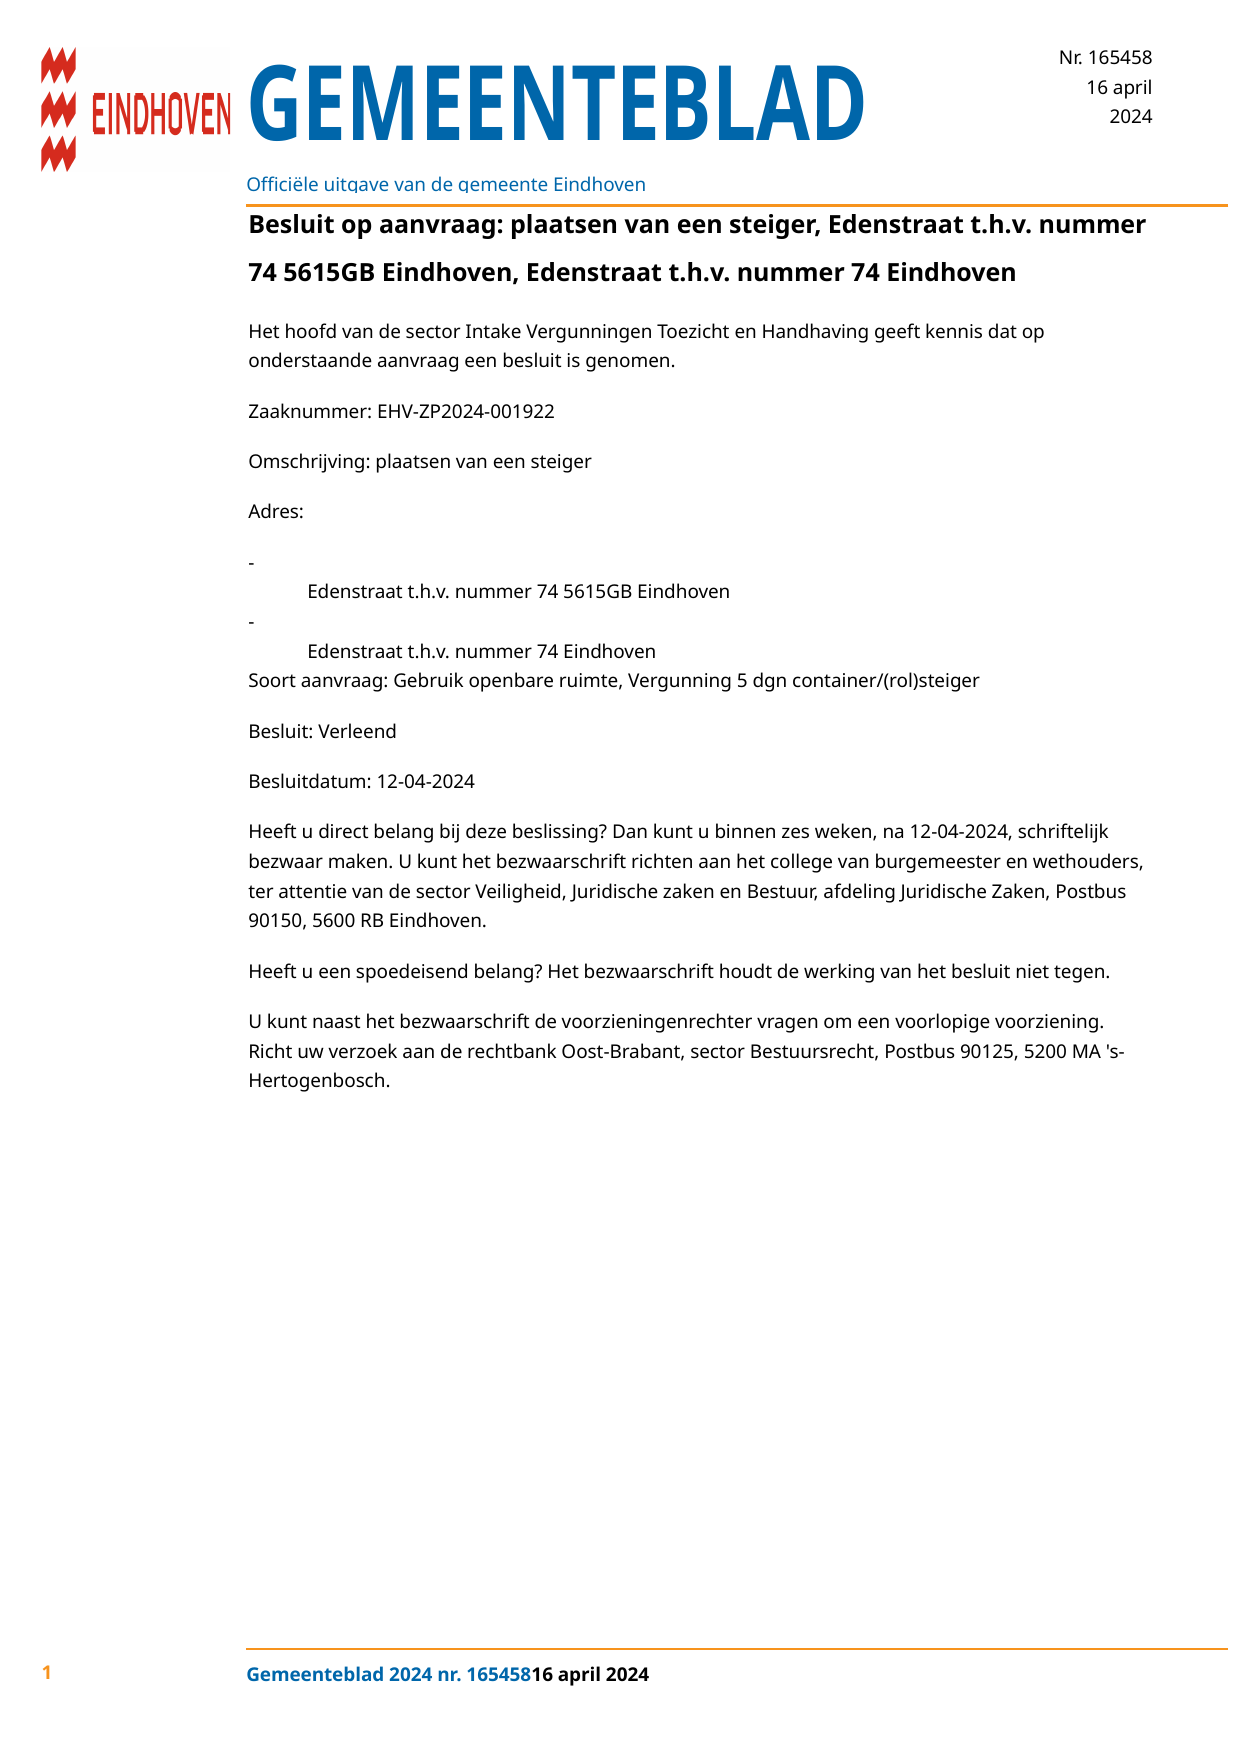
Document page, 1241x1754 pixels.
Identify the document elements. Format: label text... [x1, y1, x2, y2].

text Zaaknummer: EHV-ZP2024-001922 [248, 398, 1152, 424]
picture [41, 47, 231, 172]
text Adres: [248, 499, 1152, 524]
list Edenstraat t.h.v. nummer 74 5615GB Eindhoven [248, 579, 1152, 604]
text Het hoofd van de sector Intake Vergunningen Toezicht en Handhaving geeft kennis dat op onderstaande aanvraag een besluit is genomen. [248, 318, 1152, 373]
text Omschrijving: plaatsen van een steiger [248, 448, 1152, 474]
text Heeft u een spoedeisend belang? Het bezwaarschrift houdt de werking van het besluit niet tegen. [248, 958, 1152, 984]
text Soort aanvraag: Gebruik openbare ruimte, Vergunning 5 dgn container/(rol)steiger [248, 667, 1152, 693]
text U kunt naast het bezwaarschrift de voorzieningenrechter vragen om een voorlopige voorziening. Richt uw verzoek aan de rechtbank Oost-Brabant, sector Bestuursrecht, Postbus 90125, 5200 MA 's-Hertogenbosch. [248, 1008, 1152, 1093]
text Besluit: Verleend [248, 718, 1152, 744]
text Besluitdatum: 12-04-2024 [248, 768, 1152, 794]
text Besluit op aanvraag: plaatsen van een steiger, Edenstraat t.h.v. nummer 74 5615GB Eindhoven, Edenstraat t.h.v. nummer 74 Eindhoven [248, 207, 1152, 288]
list Edenstraat t.h.v. nummer 74 Eindhoven [248, 638, 1152, 664]
text Heeft u direct belang bij deze beslissing? Dan kunt u binnen zes weken, na 12-04-2024, schriftelijk bezwaar maken. U kunt het bezwaarschrift richten aan het college van burgemeester en wethouders, ter attentie van de sector Veiligheid, Juridische zaken en Bestuur, afdeling Juridische Zaken, Postbus 90150, 5600 RB Eindhoven. [248, 819, 1152, 933]
